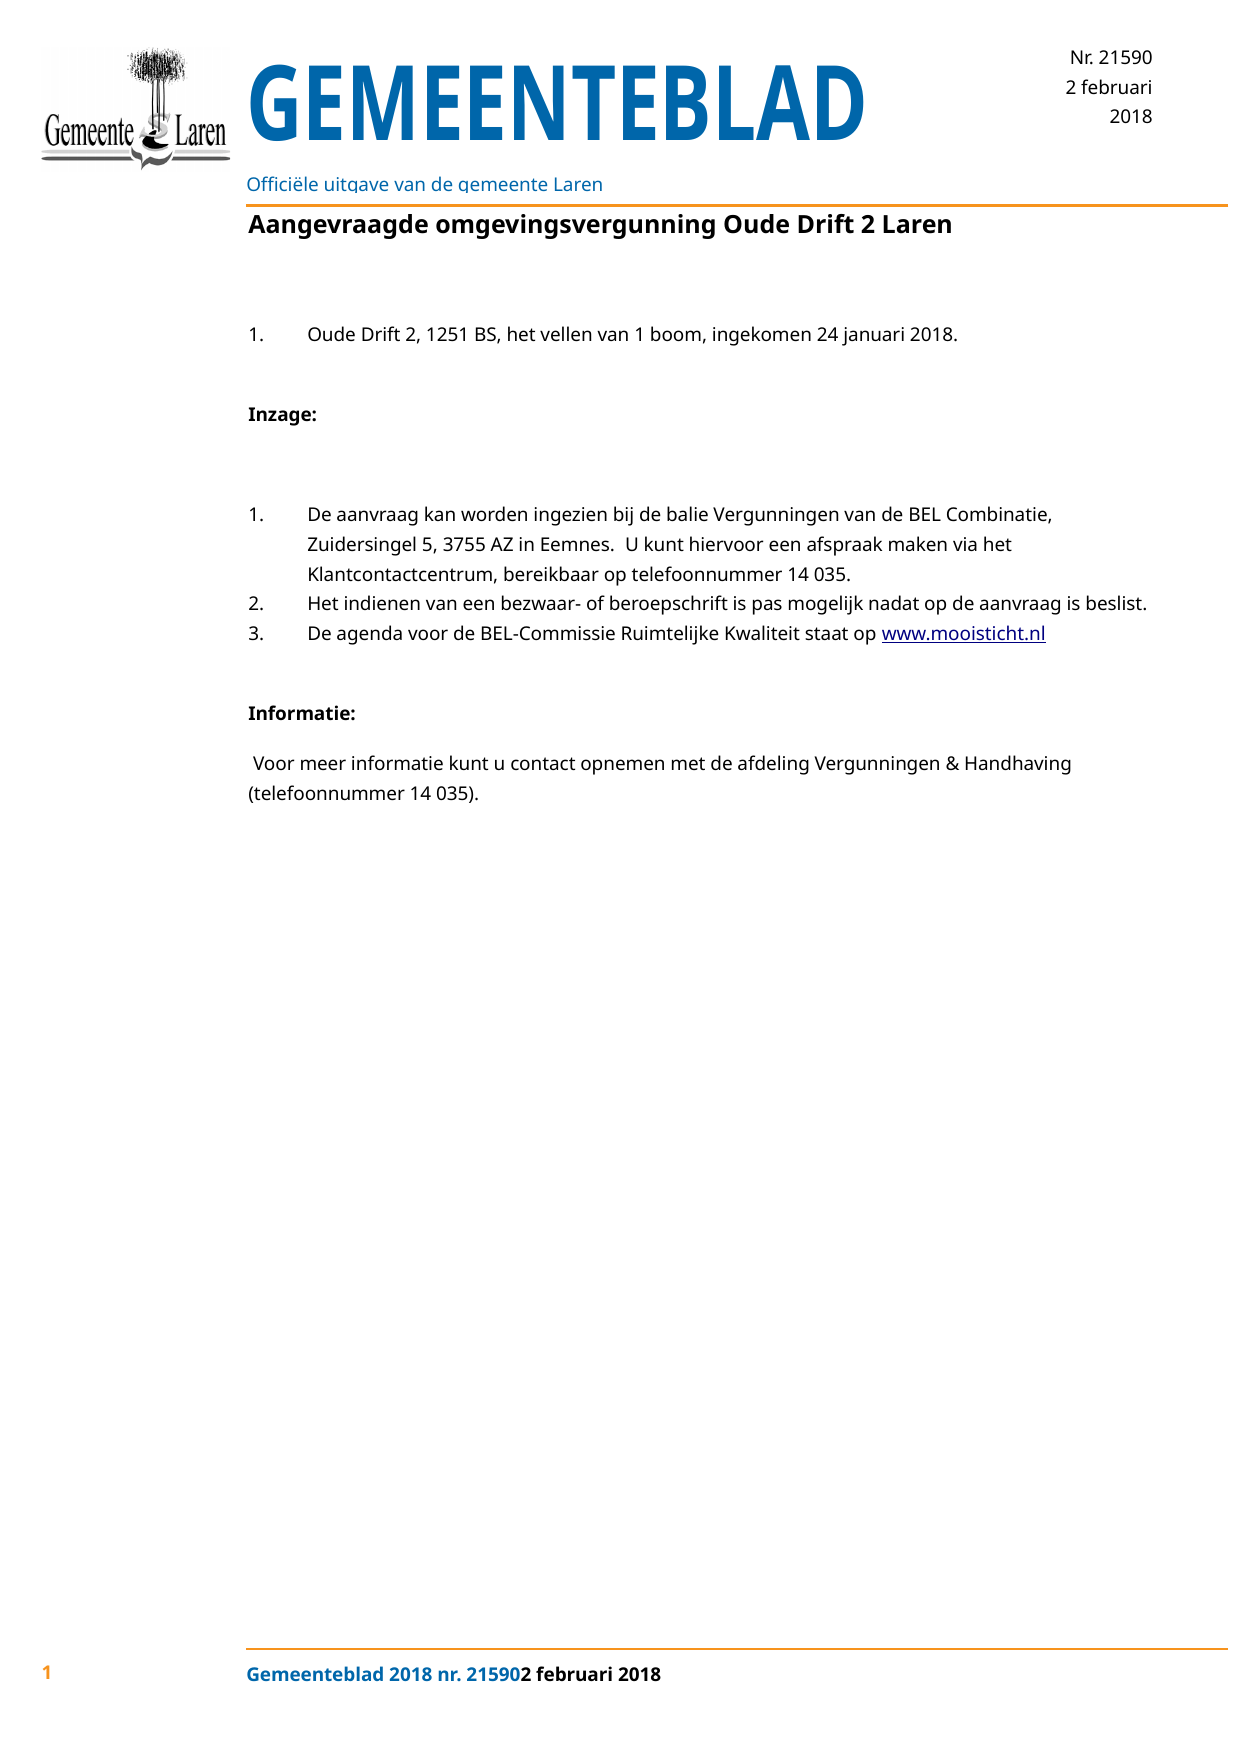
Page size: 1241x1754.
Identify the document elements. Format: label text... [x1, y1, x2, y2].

list De aanvraag kan worden ingezien bij de balie Vergunningen van de BEL Combinatie, Zuidersingel 5, 3755 AZ in Eemnes. U kunt hiervoor een afspraak maken via het Klantcontactcentrum, bereikbaar op telefoonnummer 14 035. [248, 502, 1152, 586]
list De agenda voor de BEL-Commissie Ruimtelijke Kwaliteit staat op www.mooisticht.nl [248, 620, 1152, 646]
list Het indienen van een bezwaar- of beroepschrift is pas mogelijk nadat op de aanvraag is beslist. [248, 590, 1152, 616]
list Oude Drift 2, 1251 BS, het vellen van 1 boom, ingekomen 24 januari 2018. [248, 321, 1152, 346]
text Aangevraagde omgevingsvergunning Oude Drift 2 Laren [248, 207, 1152, 241]
text Inzage: [248, 401, 1152, 426]
picture [41, 47, 231, 172]
text Voor meer informatie kunt u contact opnemen met de afdeling Vergunningen & Handhaving (telefoonnummer 14 035). [248, 750, 1152, 806]
text Informatie: [248, 700, 1152, 726]
